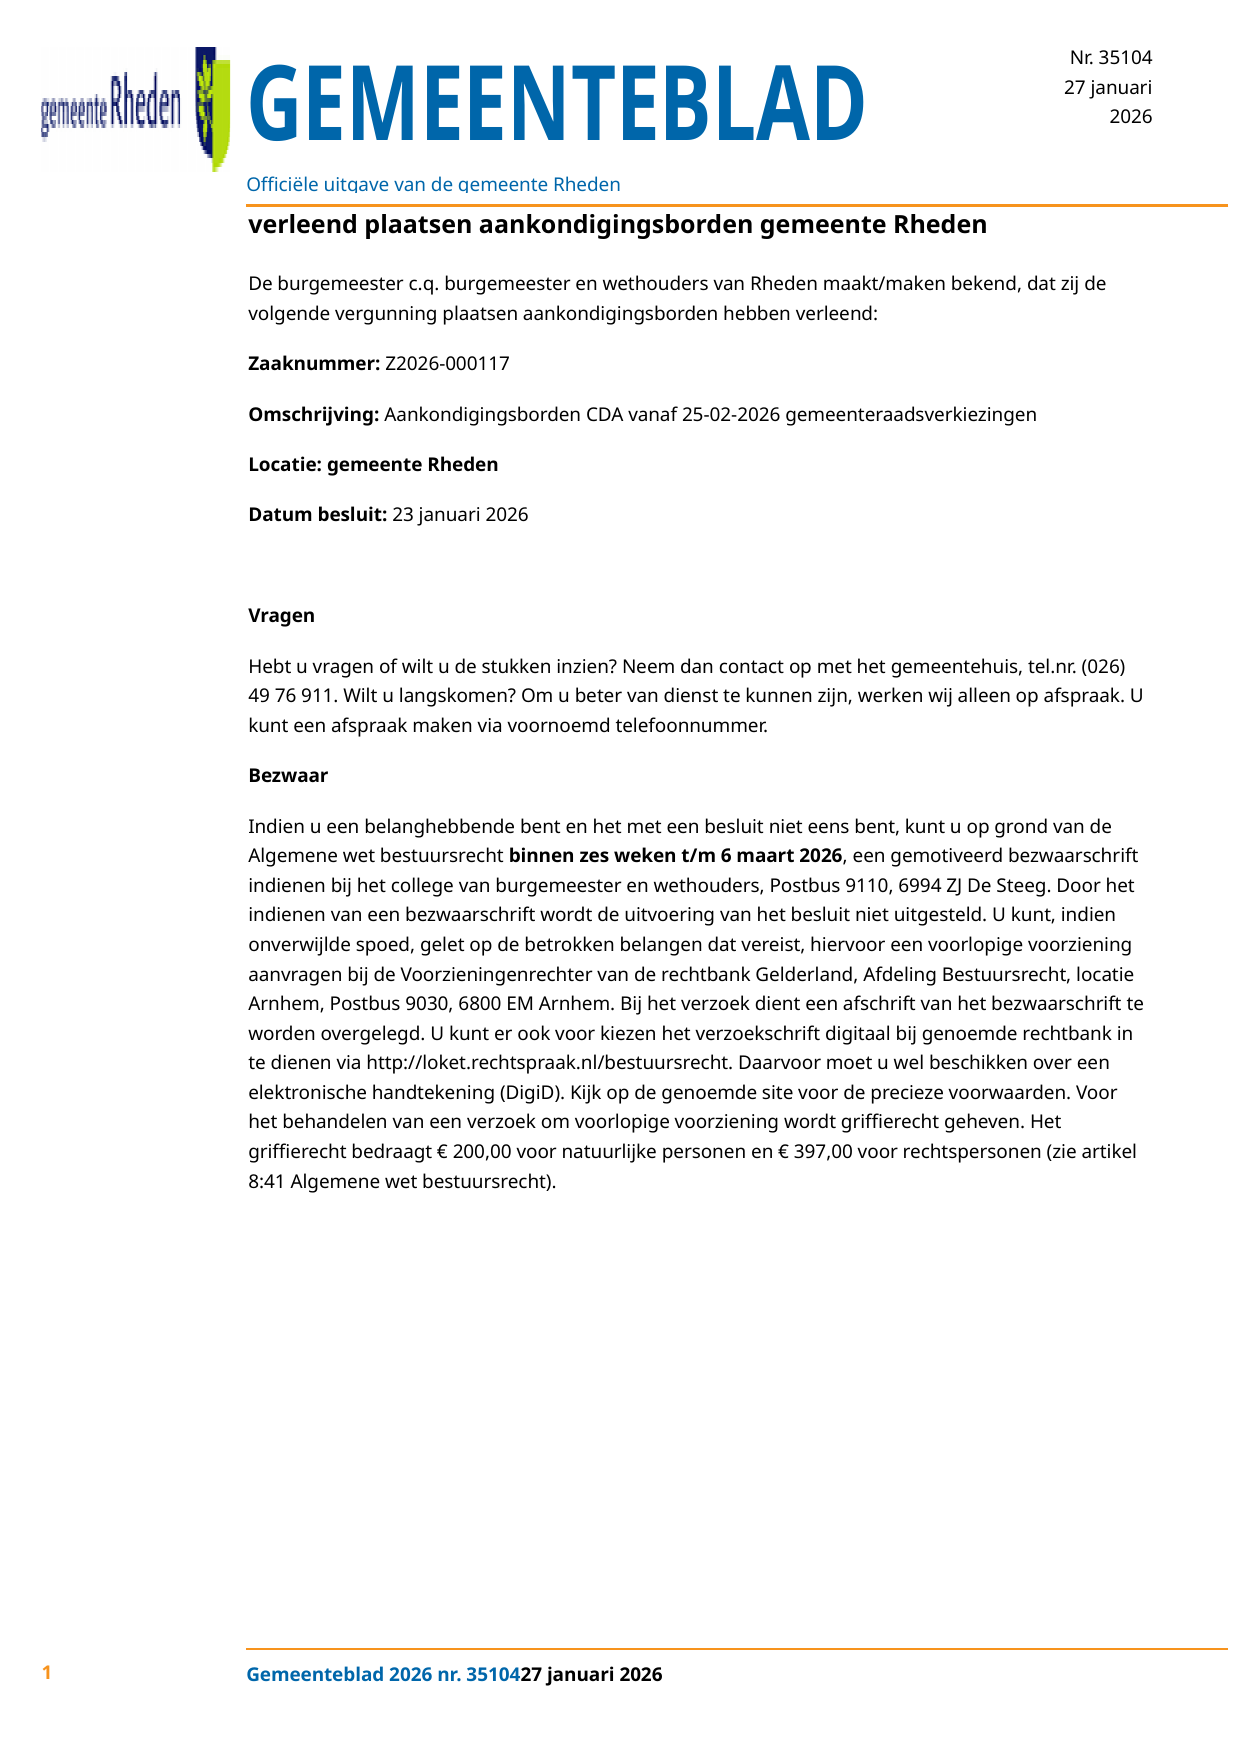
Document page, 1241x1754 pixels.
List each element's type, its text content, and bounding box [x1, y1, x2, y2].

text Vragen [248, 602, 1152, 628]
text Bezwaar [248, 762, 1152, 788]
text Hebt u vragen of wilt u de stukken inzien? Neem dan contact op met het gemeentehuis, tel.nr. (026) 49 76 911. Wilt u langskomen? Om u beter van dienst te kunnen zijn, werken wij alleen op afspraak. U kunt een afspraak maken via voornoemd telefoonnummer. [248, 653, 1152, 738]
text Locatie: gemeente Rheden [248, 451, 1152, 477]
text Zaaknummer: Z2026-000117 [248, 350, 1152, 376]
picture [41, 47, 231, 172]
text Indien u een belanghebbende bent en het met een besluit niet eens bent, kunt u op grond van de Algemene wet bestuursrecht binnen zes weken t/m 6 maart 2026, een gemotiveerd bezwaarschrift indienen bij het college van burgemeester en wethouders, Postbus 9110, 6994 ZJ De Steeg. Door het indienen van een bezwaarschrift wordt de uitvoering van het besluit niet uitgesteld. U kunt, indien onverwijlde spoed, gelet op de betrokken belangen dat vereist, hiervoor een voorlopige voorziening aanvragen bij de Voorzieningenrechter van de rechtbank Gelderland, Afdeling Bestuursrecht, locatie Arnhem, Postbus 9030, 6800 EM Arnhem. Bij het verzoek dient een afschrift van het bezwaarschrift te worden overgelegd. U kunt er ook voor kiezen het verzoekschrift digitaal bij genoemde rechtbank in te dienen via http://loket.rechtspraak.nl/bestuursrecht. Daarvoor moet u wel beschikken over een elektronische handtekening (DigiD). Kijk op de genoemde site voor de precieze voorwaarden. Voor het behandelen van een verzoek om voorlopige voorziening wordt griffierecht geheven. Het griffierecht bedraagt € 200,00 voor natuurlijke personen en € 397,00 voor rechtspersonen (zie artikel 8:41 Algemene wet bestuursrecht). [248, 813, 1152, 1193]
text De burgemeester c.q. burgemeester en wethouders van Rheden maakt/maken bekend, dat zij de volgende vergunning plaatsen aankondigingsborden hebben verleend: [248, 270, 1152, 326]
text Omschrijving: Aankondigingsborden CDA vanaf 25-02-2026 gemeenteraadsverkiezingen [248, 401, 1152, 426]
text verleend plaatsen aankondigingsborden gemeente Rheden [248, 207, 1152, 241]
text Datum besluit: 23 januari 2026 [248, 502, 1152, 527]
